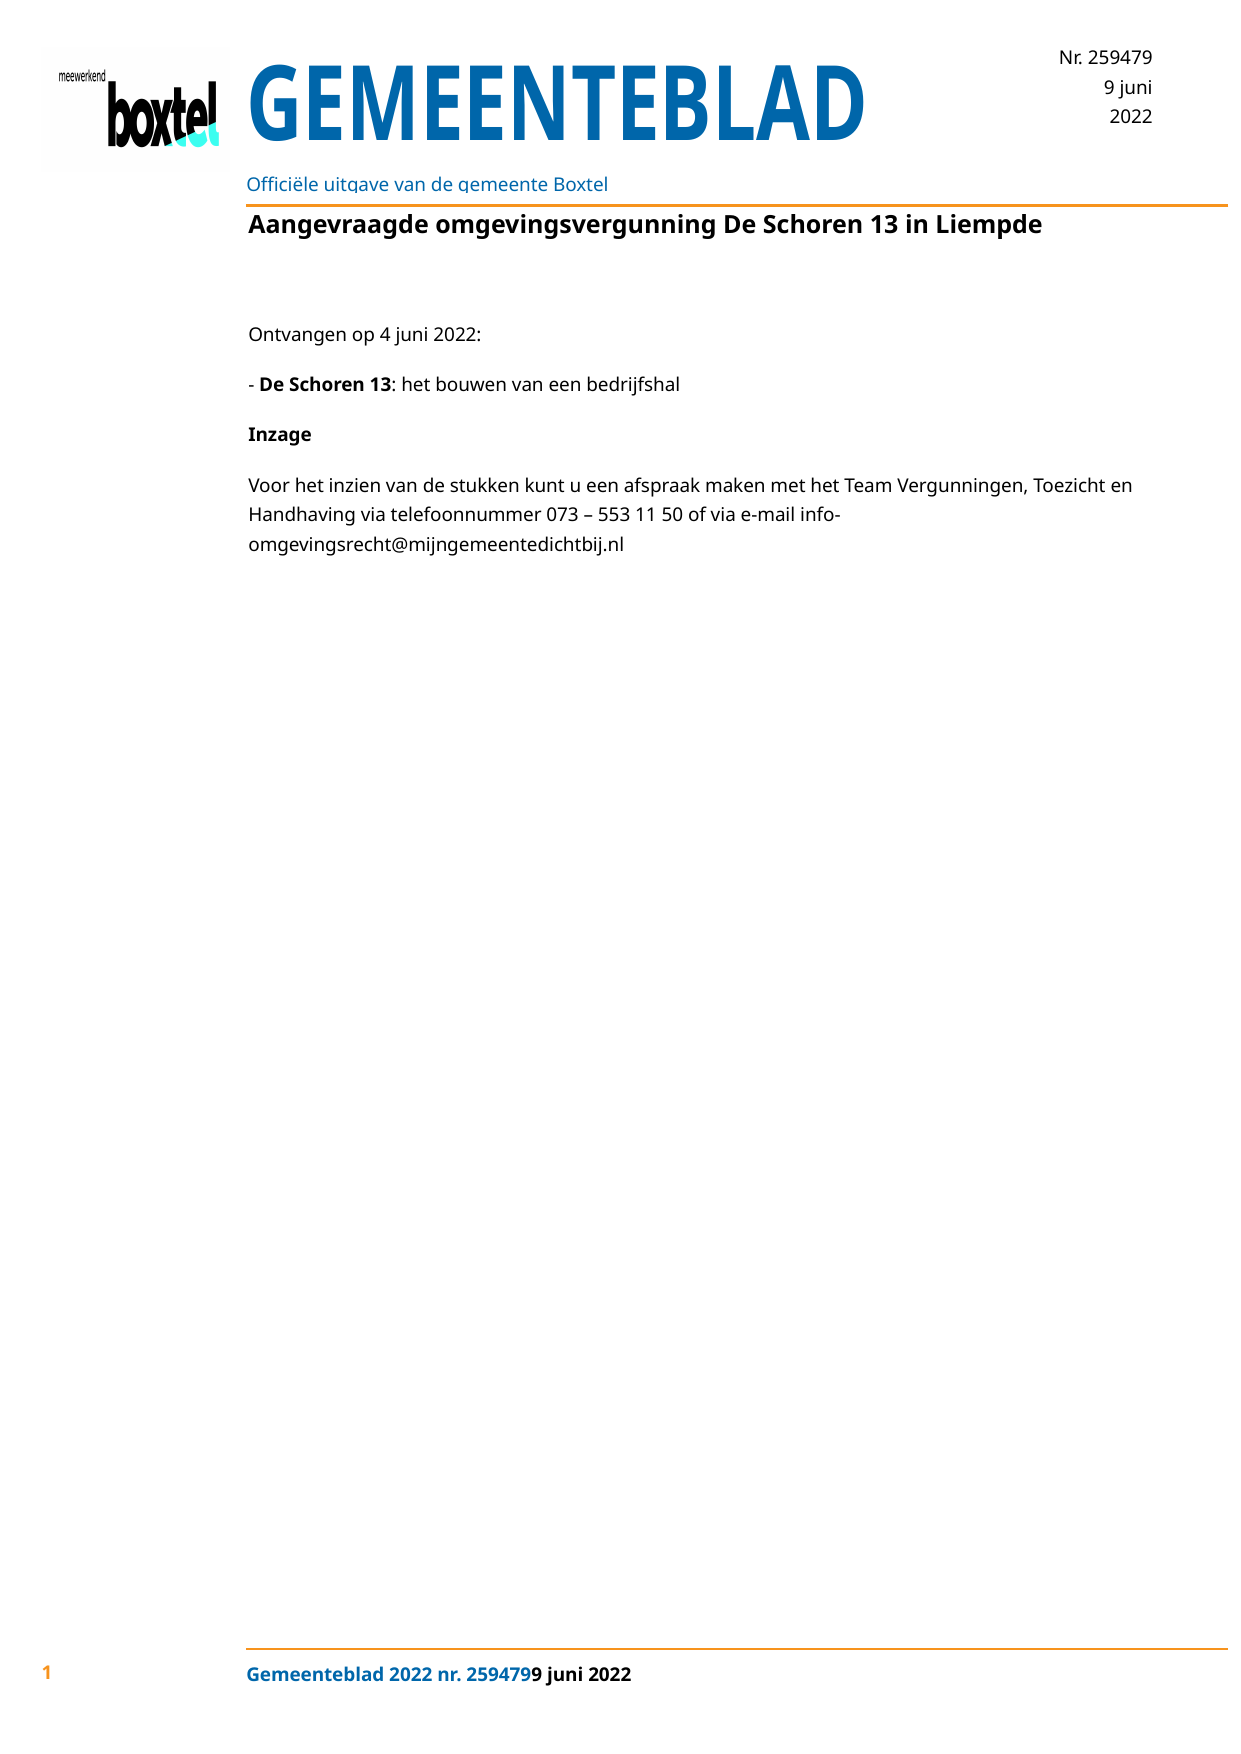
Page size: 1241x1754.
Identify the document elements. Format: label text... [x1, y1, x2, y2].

text - De Schoren 13: het bouwen van een bedrijfshal [248, 371, 1152, 397]
picture [41, 47, 231, 172]
text Aangevraagde omgevingsvergunning De Schoren 13 in Liempde [248, 207, 1152, 241]
text Inzage [248, 422, 1152, 447]
text Ontvangen op 4 juni 2022: [248, 321, 1152, 346]
text Voor het inzien van de stukken kunt u een afspraak maken met het Team Vergunningen, Toezicht en Handhaving via telefoonnummer 073 – 553 11 50 of via e-mail info-omgevingsrecht@mijngemeentedichtbij.nl [248, 472, 1152, 557]
